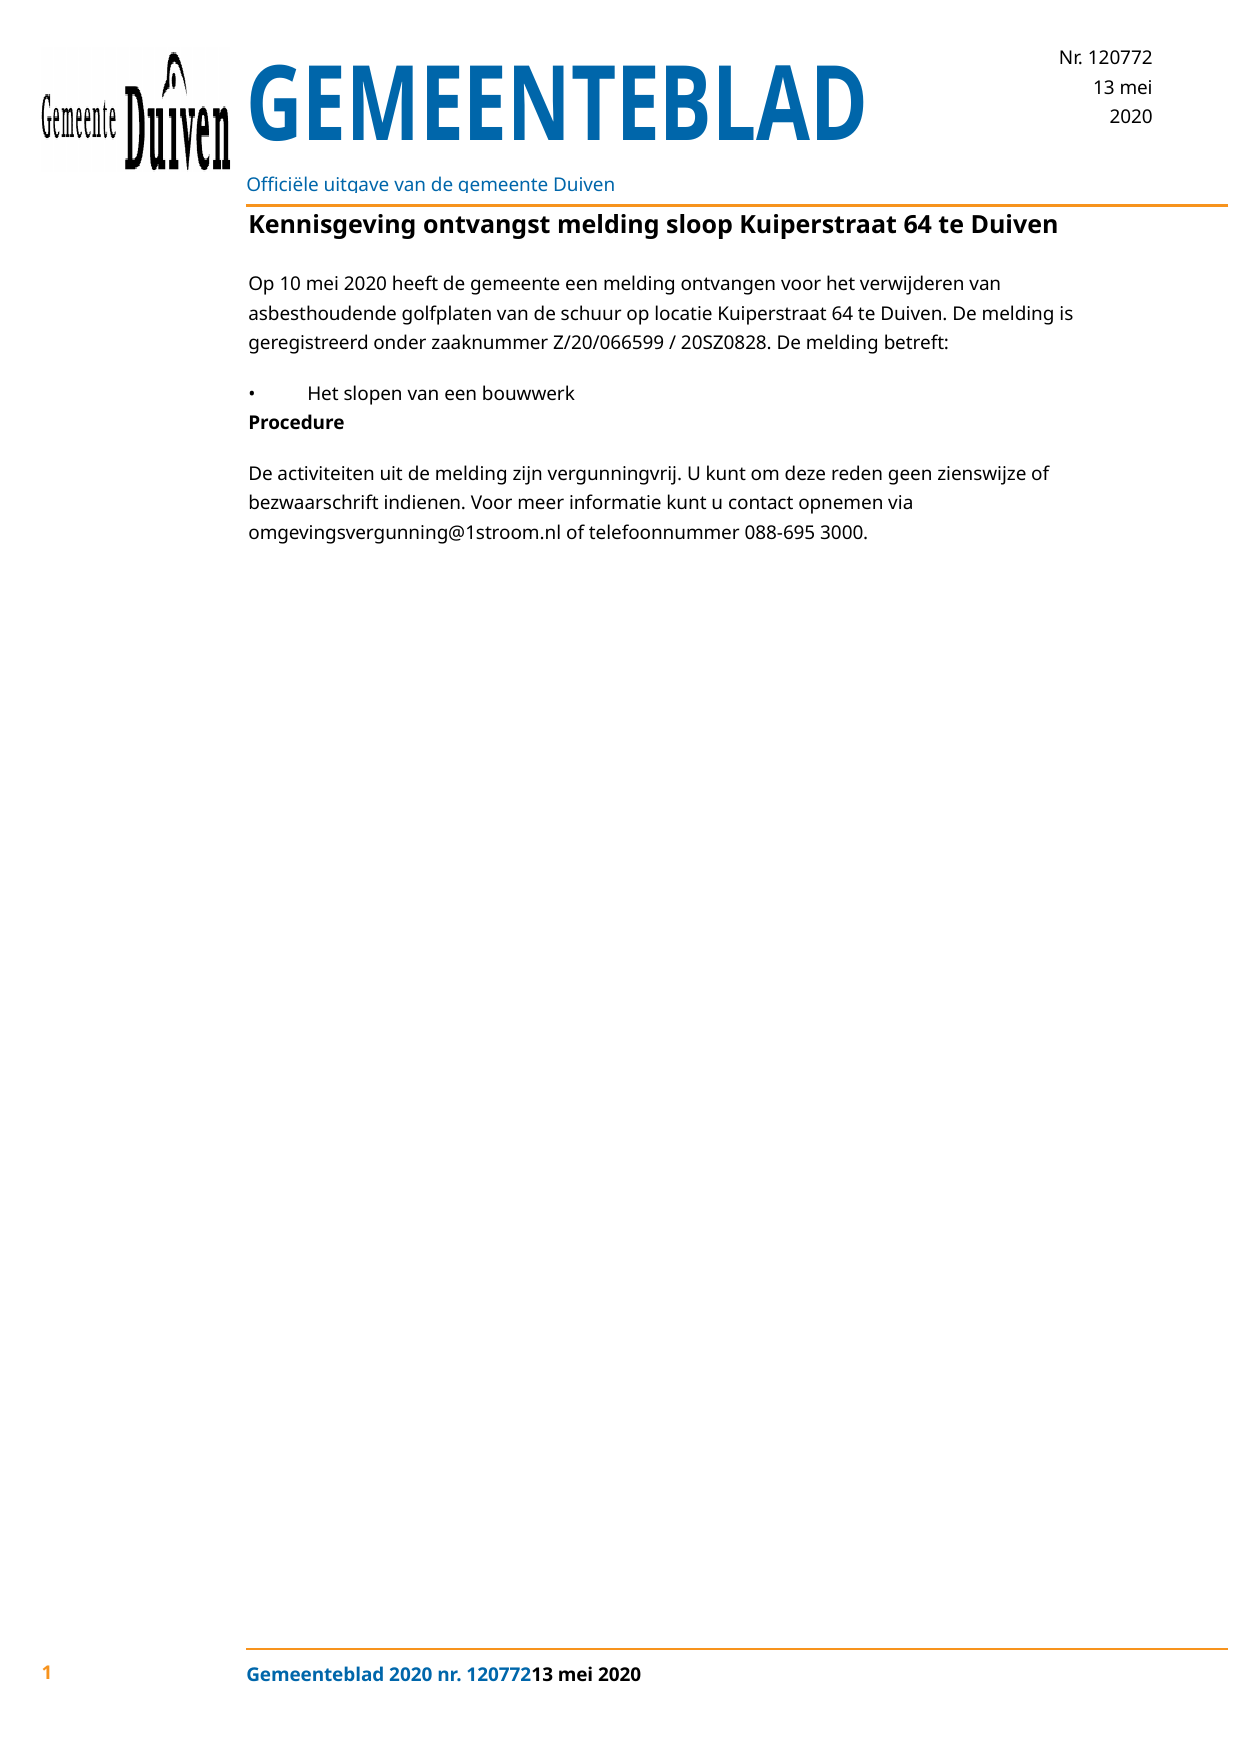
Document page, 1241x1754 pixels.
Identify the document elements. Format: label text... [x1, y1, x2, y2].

text Procedure [248, 409, 1152, 435]
text De activiteiten uit de melding zijn vergunningvrij. U kunt om deze reden geen zienswijze of bezwaarschrift indienen. Voor meer informatie kunt u contact opnemen via omgevingsvergunning@1stroom.nl of telefoonnummer 088-695 3000. [248, 460, 1152, 545]
picture [41, 47, 231, 172]
text Kennisgeving ontvangst melding sloop Kuiperstraat 64 te Duiven [248, 207, 1152, 241]
text Op 10 mei 2020 heeft de gemeente een melding ontvangen voor het verwijderen van asbesthoudende golfplaten van de schuur op locatie Kuiperstraat 64 te Duiven. De melding is geregistreerd onder zaaknummer Z/20/066599 / 20SZ0828. De melding betreft: [248, 270, 1152, 355]
list Het slopen van een bouwwerk [248, 380, 1152, 406]
